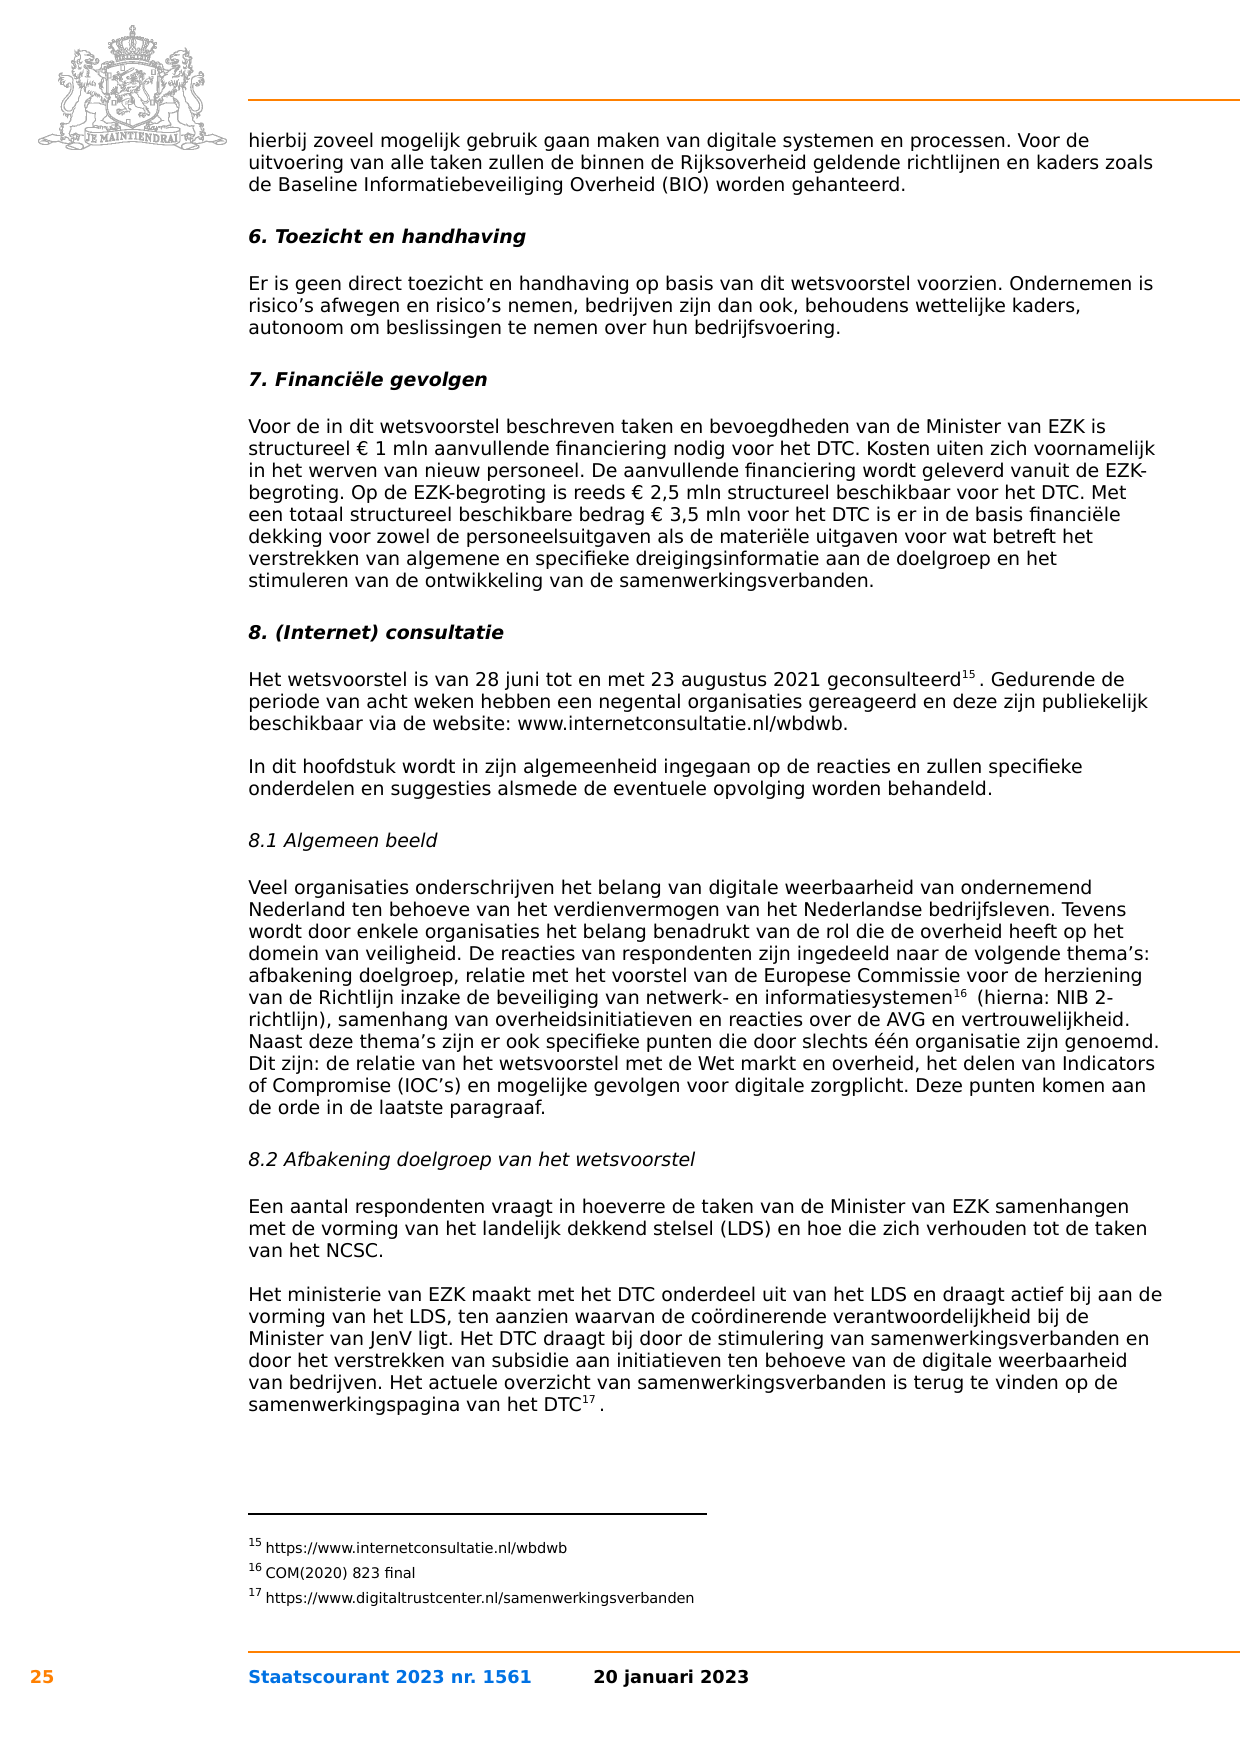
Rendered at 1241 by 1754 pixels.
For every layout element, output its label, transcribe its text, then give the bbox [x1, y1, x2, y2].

subtitle 8.2 Afbakening doelgroep van het wetsvoorstel [248, 1149, 1163, 1171]
text Een aantal respondenten vraagt in hoeverre de taken van de Minister van EZK samenhangen met de vorming van het landelijk dekkend stelsel (LDS) en hoe die zich verhouden tot de taken van het NCSC. [248, 1196, 1163, 1262]
text Het wetsvoorstel is van 28 juni tot en met 23 augustus 2021 geconsulteerd. Gedurende de periode van acht weken hebben een negental organisaties gereageerd en deze zijn publiekelijk beschikbaar via de website: www.internetconsultatie.nl/wbdwb. [248, 668, 1163, 734]
text Het ministerie van EZK maakt met het DTC onderdeel uit van het LDS en draagt actief bij aan de vorming van het LDS, ten aanzien waarvan de coördinerende verantwoordelijkheid bij de Minister van JenV ligt. Het DTC draagt bij door de stimulering van samenwerkingsverbanden en door het verstrekken van subsidie aan initiatieven ten behoeve van de digitale weerbaarheid van bedrijven. Het actuele overzicht van samenwerkingsverbanden is terug te vinden op de samenwerkingspagina van het DTC. [248, 1284, 1163, 1416]
text COM(2020) 823 final [248, 1561, 1163, 1583]
text Veel organisaties onderschrijven het belang van digitale weerbaarheid van ondernemend Nederland ten behoeve van het verdienvermogen van het Nederlandse bedrijfsleven. Tevens wordt door enkele organisaties het belang benadrukt van de rol die de overheid heeft op het domein van veiligheid. De reacties van respondenten zijn ingedeeld naar de volgende thema’s: afbakening doelgroep, relatie met het voorstel van de Europese Commissie voor de herziening van de Richtlijn inzake de beveiliging van netwerk- en informatiesystemen (hierna: NIB 2- richtlijn), samenhang van overheidsinitiatieven en reacties over de AVG en vertrouwelijkheid. Naast deze thema’s zijn er ook specifieke punten die door slechts één organisatie zijn genoemd. Dit zijn: de relatie van het wetsvoorstel met de Wet markt en overheid, het delen van Indicators of Compromise (IOC’s) en mogelijke gevolgen voor digitale zorgplicht. Deze punten komen aan de orde in de laatste paragraaf. [248, 877, 1163, 1119]
text hierbij zoveel mogelijk gebruik gaan maken van digitale systemen en processen. Voor de uitvoering van alle taken zullen de binnen de Rijksoverheid geldende richtlijnen en kaders zoals de Baseline Informatiebeveiliging Overheid (BIO) worden gehanteerd. [248, 130, 1163, 196]
text https://www.digitaltrustcenter.nl/samenwerkingsverbanden [248, 1586, 1163, 1608]
picture [38, 25, 227, 150]
text Er is geen direct toezicht en handhaving op basis van dit wetsvoorstel voorzien. Ondernemen is risico’s afwegen en risico’s nemen, bedrijven zijn dan ook, behoudens wettelijke kaders, autonoom om beslissingen te nemen over hun bedrijfsvoering. [248, 273, 1163, 339]
subtitle 6. Toezicht en handhaving [248, 226, 1163, 248]
subtitle 8.1 Algemeen beeld [248, 830, 1163, 852]
text https://www.internetconsultatie.nl/wbdwb [248, 1536, 1163, 1558]
subtitle 8. (Internet) consultatie [248, 622, 1163, 643]
text Voor de in dit wetsvoorstel beschreven taken en bevoegdheden van de Minister van EZK is structureel € 1 mln aanvullende financiering nodig voor het DTC. Kosten uiten zich voornamelijk in het werven van nieuw personeel. De aanvullende financiering wordt geleverd vanuit de EZK-begroting. Op de EZK-begroting is reeds € 2,5 mln structureel beschikbaar voor het DTC. Met een totaal structureel beschikbare bedrag € 3,5 mln voor het DTC is er in de basis financiële dekking voor zowel de personeelsuitgaven als de materiële uitgaven voor wat betreft het verstrekken van algemene en specifieke dreigingsinformatie aan de doelgroep en het stimuleren van de ontwikkeling van de samenwerkingsverbanden. [248, 416, 1163, 592]
subtitle 7. Financiële gevolgen [248, 369, 1163, 391]
text In dit hoofdstuk wordt in zijn algemeenheid ingegaan op de reacties en zullen specifieke onderdelen en suggesties alsmede de eventuele opvolging worden behandeld. [248, 756, 1163, 800]
